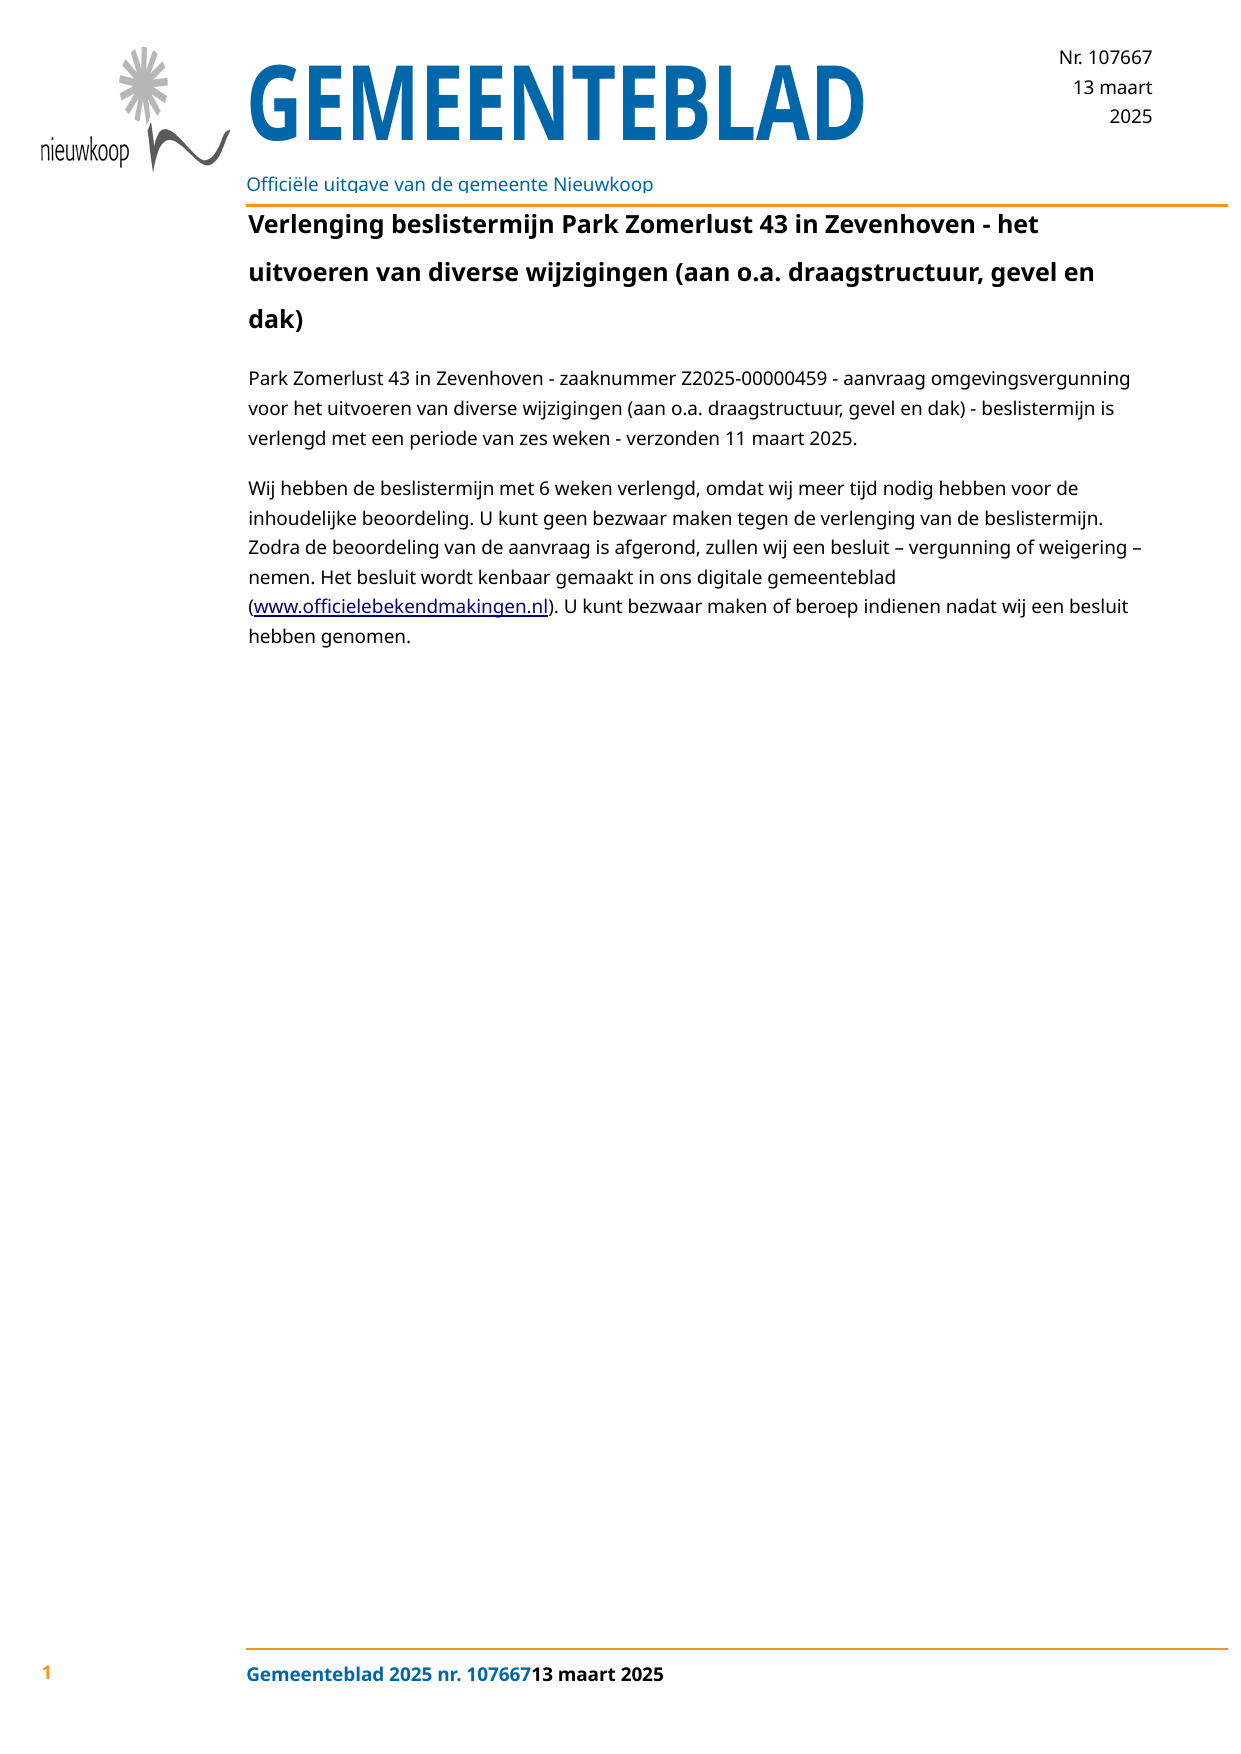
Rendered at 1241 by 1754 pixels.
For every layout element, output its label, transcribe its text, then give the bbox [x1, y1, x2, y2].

text Park Zomerlust 43 in Zevenhoven - zaaknummer Z2025-00000459 - aanvraag omgevingsvergunning voor het uitvoeren van diverse wijzigingen (aan o.a. draagstructuur, gevel en dak) - beslistermijn is verlengd met een periode van zes weken - verzonden 11 maart 2025. [248, 366, 1152, 450]
text Wij hebben de beslistermijn met 6 weken verlengd, omdat wij meer tijd nodig hebben voor de inhoudelijke beoordeling. U kunt geen bezwaar maken tegen de verlenging van de beslistermijn. Zodra de beoordeling van de aanvraag is afgerond, zullen wij een besluit – vergunning of weigering – nemen. Het besluit wordt kenbaar gemaakt in ons digitale gemeenteblad (www.officielebekendmakingen.nl). U kunt bezwaar maken of beroep indienen nadat wij een besluit hebben genomen. [248, 475, 1152, 649]
picture [41, 47, 231, 172]
text Verlenging beslistermijn Park Zomerlust 43 in Zevenhoven - het uitvoeren van diverse wijzigingen (aan o.a. draagstructuur, gevel en dak) [248, 207, 1152, 336]
